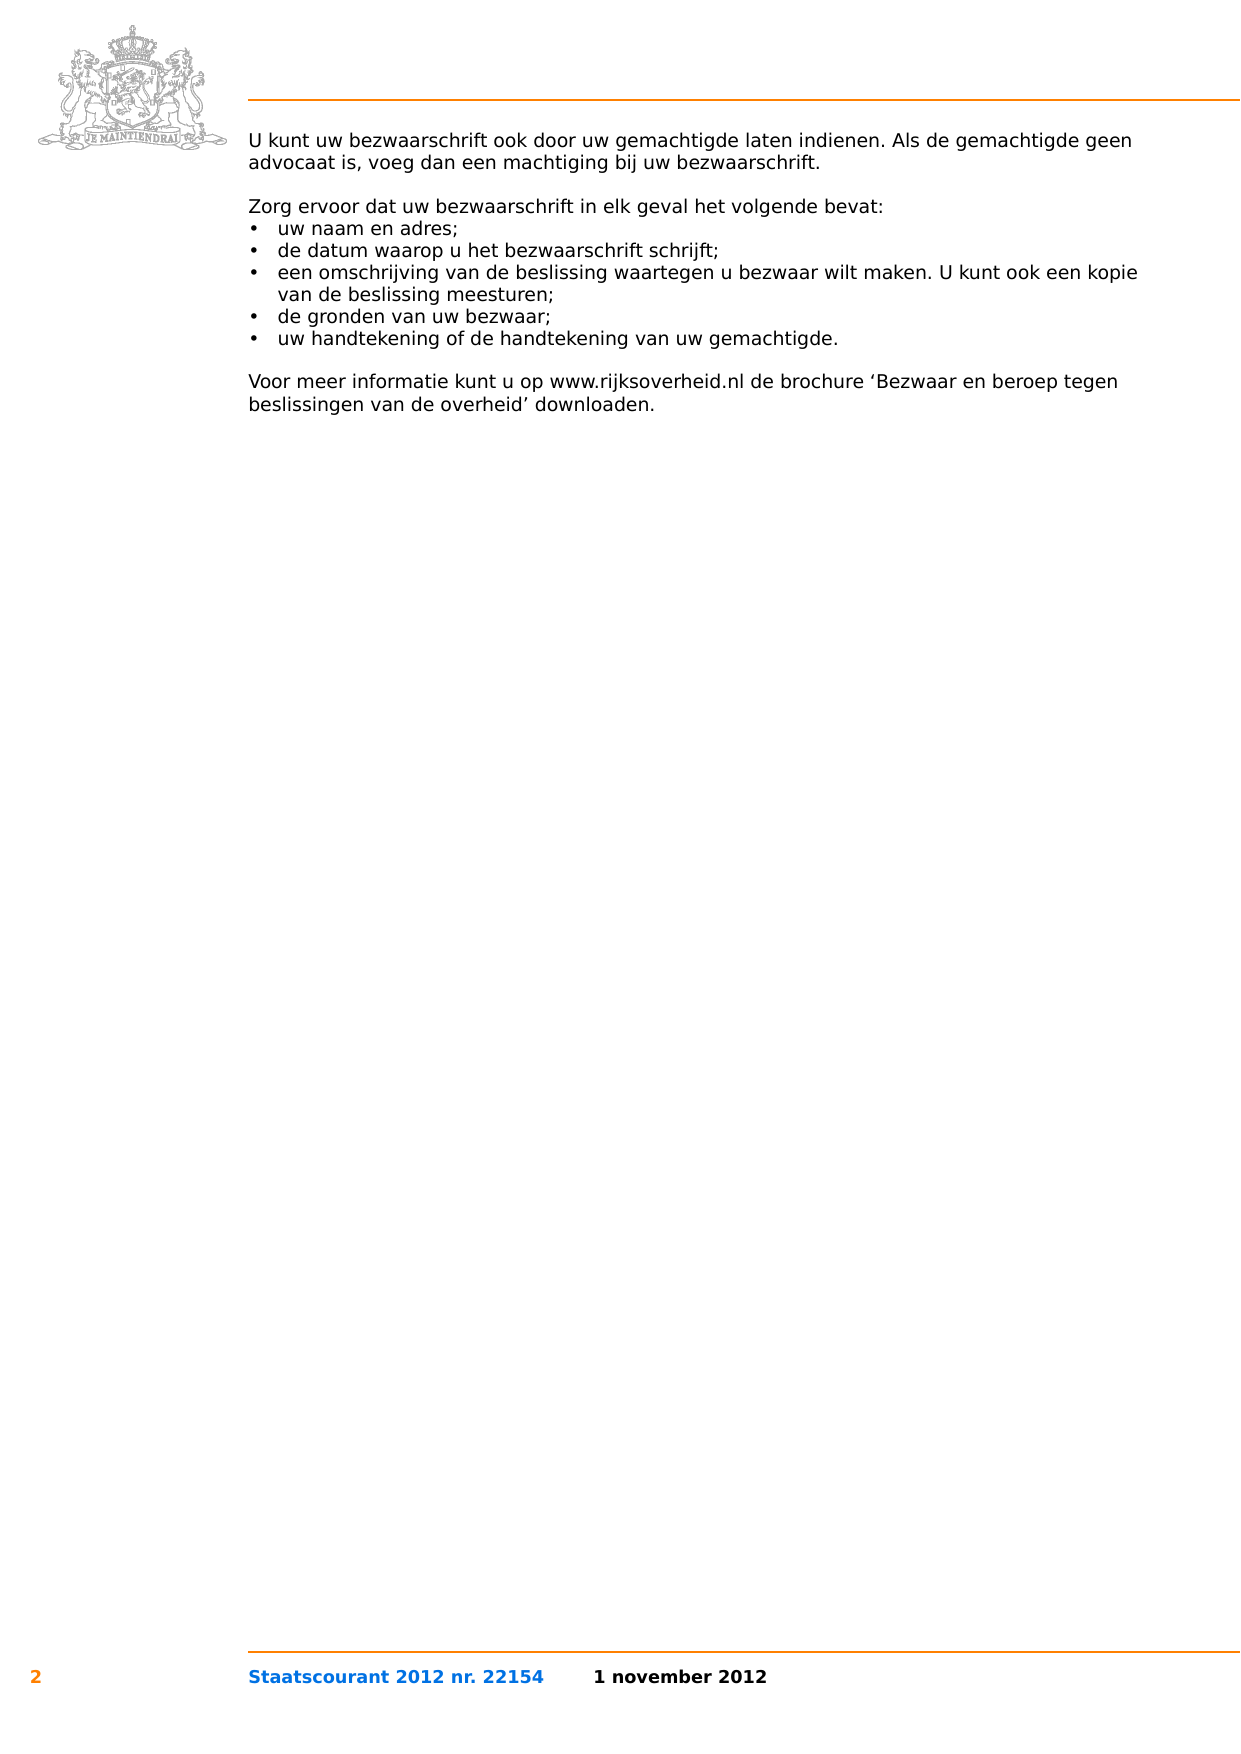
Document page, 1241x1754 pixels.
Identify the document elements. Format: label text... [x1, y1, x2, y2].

text U kunt uw bezwaarschrift ook door uw gemachtigde laten indienen. Als de gemachtigde geen advocaat is, voeg dan een machtiging bij uw bezwaarschrift. [248, 130, 1163, 174]
text • uw handtekening of de handtekening van uw gemachtigde. [248, 328, 1163, 349]
text • uw naam en adres; [248, 218, 1163, 240]
text • een omschrijving van de beslissing waartegen u bezwaar wilt maken. U kunt ook een kopie van de beslissing meesturen; [248, 262, 1163, 306]
text Voor meer informatie kunt u op www.rijksoverheid.nl de brochure ‘Bezwaar en beroep tegen beslissingen van de overheid’ downloaden. [248, 371, 1163, 415]
text • de datum waarop u het bezwaarschrift schrijft; [248, 240, 1163, 262]
picture [38, 25, 227, 150]
text • de gronden van uw bezwaar; [248, 306, 1163, 328]
text Zorg ervoor dat uw bezwaarschrift in elk geval het volgende bevat: [248, 196, 1163, 218]
